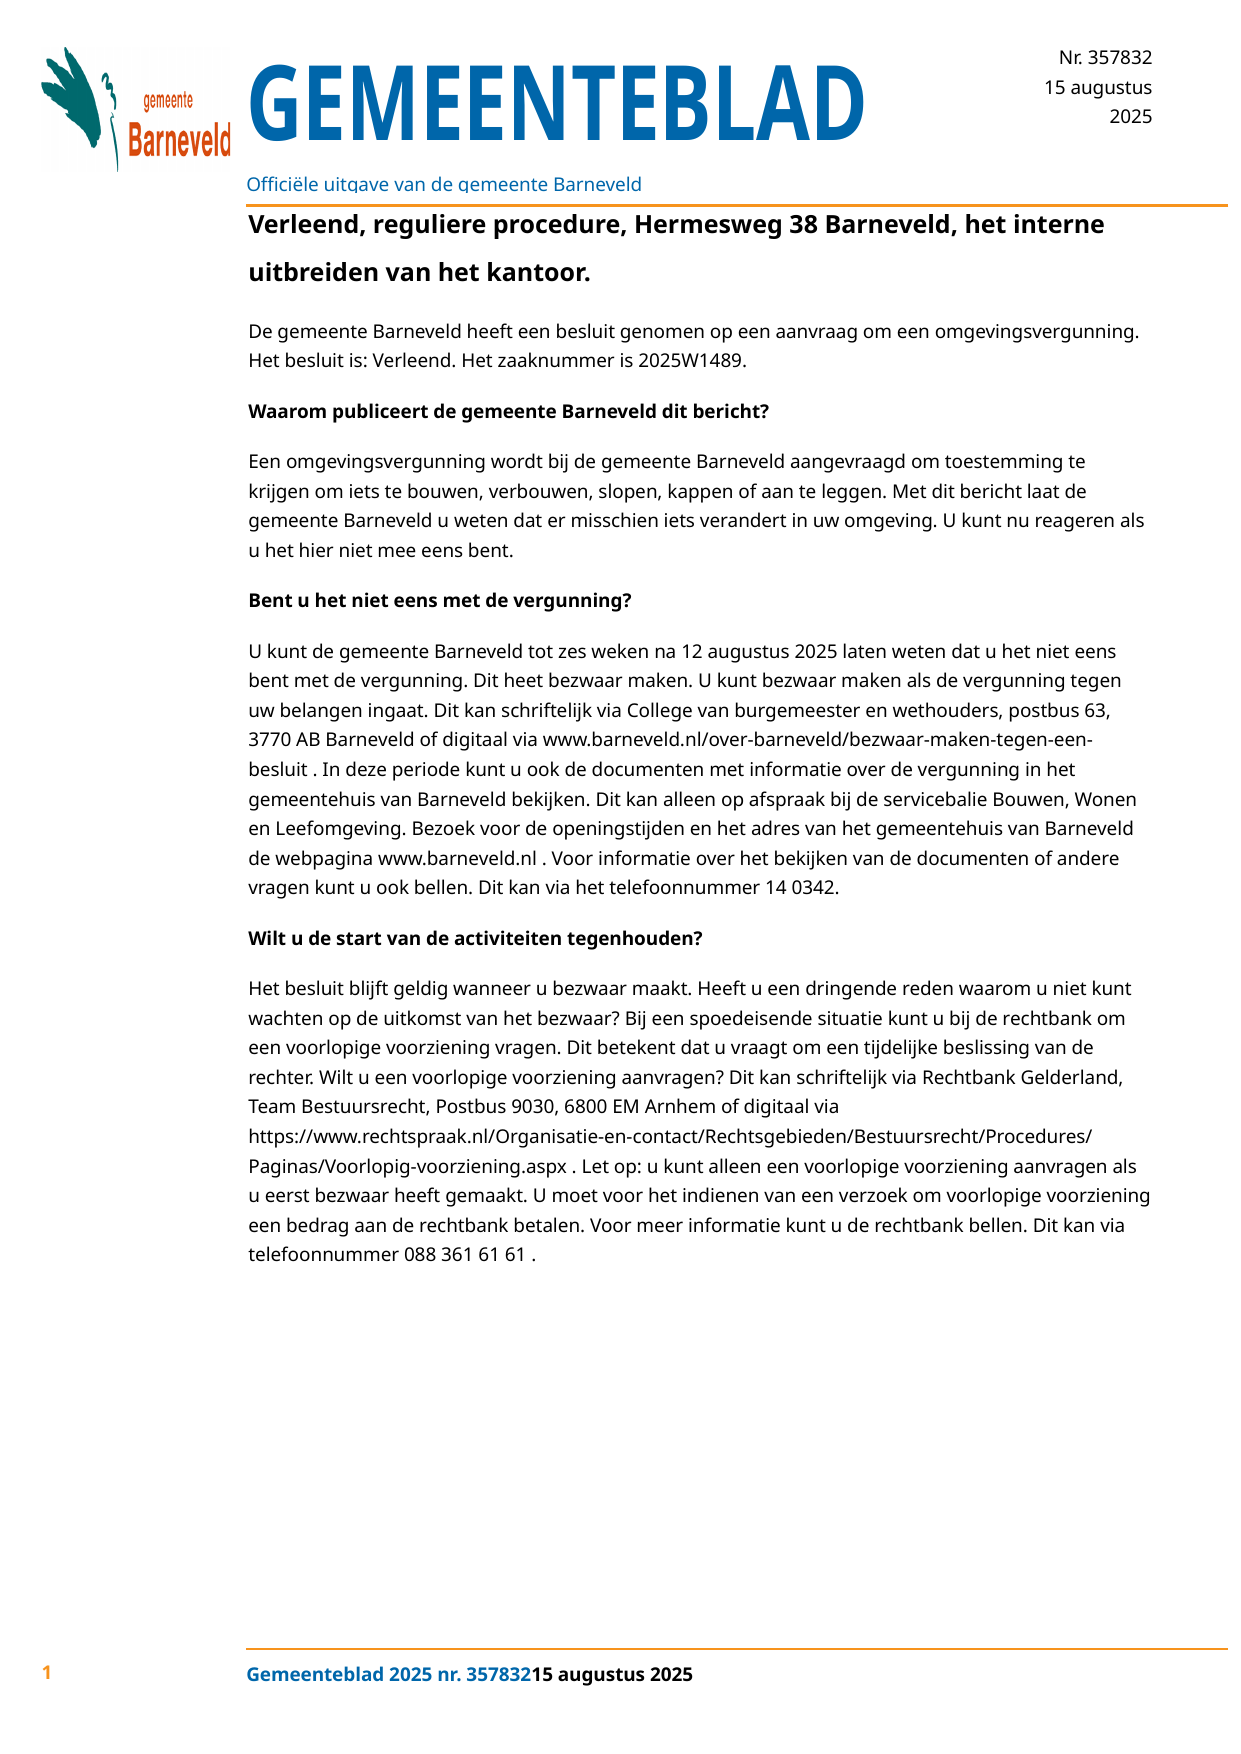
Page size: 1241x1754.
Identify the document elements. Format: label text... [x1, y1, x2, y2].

text Een omgevingsvergunning wordt bij de gemeente Barneveld aangevraagd om toestemming te krijgen om iets te bouwen, verbouwen, slopen, kappen of aan te leggen. Met dit bericht laat de gemeente Barneveld u weten dat er misschien iets verandert in uw omgeving. U kunt nu reageren als u het hier niet mee eens bent. [248, 448, 1152, 563]
text Wilt u de start van de activiteiten tegenhouden? [248, 925, 1152, 951]
text De gemeente Barneveld heeft een besluit genomen op een aanvraag om een omgevingsvergunning. Het besluit is: Verleend. Het zaaknummer is 2025W1489. [248, 318, 1152, 373]
text Waarom publiceert de gemeente Barneveld dit bericht? [248, 398, 1152, 424]
text Verleend, reguliere procedure, Hermesweg 38 Barneveld, het interne uitbreiden van het kantoor. [248, 207, 1152, 288]
text Het besluit blijft geldig wanneer u bezwaar maakt. Heeft u een dringende reden waarom u niet kunt wachten op de uitkomst van het bezwaar? Bij een spoedeisende situatie kunt u bij de rechtbank om een voorlopige voorziening vragen. Dit betekent dat u vraagt om een tijdelijke beslissing van de rechter. Wilt u een voorlopige voorziening aanvragen? Dit kan schriftelijk via Rechtbank Gelderland, Team Bestuursrecht, Postbus 9030, 6800 EM Arnhem of digitaal via https://www.rechtspraak.nl/Organisatie-en-contact/Rechtsgebieden/Bestuursrecht/Procedures/Paginas/Voorlopig-voorziening.aspx . Let op: u kunt alleen een voorlopige voorziening aanvragen als u eerst bezwaar heeft gemaakt. U moet voor het indienen van een verzoek om voorlopige voorziening een bedrag aan de rechtbank betalen. Voor meer informatie kunt u de rechtbank bellen. Dit kan via telefoonnummer 088 361 61 61 . [248, 975, 1152, 1267]
picture [41, 47, 231, 172]
text U kunt de gemeente Barneveld tot zes weken na 12 augustus 2025 laten weten dat u het niet eens bent met de vergunning. Dit heet bezwaar maken. U kunt bezwaar maken als de vergunning tegen uw belangen ingaat. Dit kan schriftelijk via College van burgemeester en wethouders, postbus 63, 3770 AB Barneveld of digitaal via www.barneveld.nl/over-barneveld/bezwaar-maken-tegen-een-besluit . In deze periode kunt u ook de documenten met informatie over de vergunning in het gemeentehuis van Barneveld bekijken. Dit kan alleen op afspraak bij de servicebalie Bouwen, Wonen en Leefomgeving. Bezoek voor de openingstijden en het adres van het gemeentehuis van Barneveld de webpagina www.barneveld.nl . Voor informatie over het bekijken van de documenten of andere vragen kunt u ook bellen. Dit kan via het telefoonnummer 14 0342. [248, 638, 1152, 900]
text Bent u het niet eens met de vergunning? [248, 587, 1152, 613]
